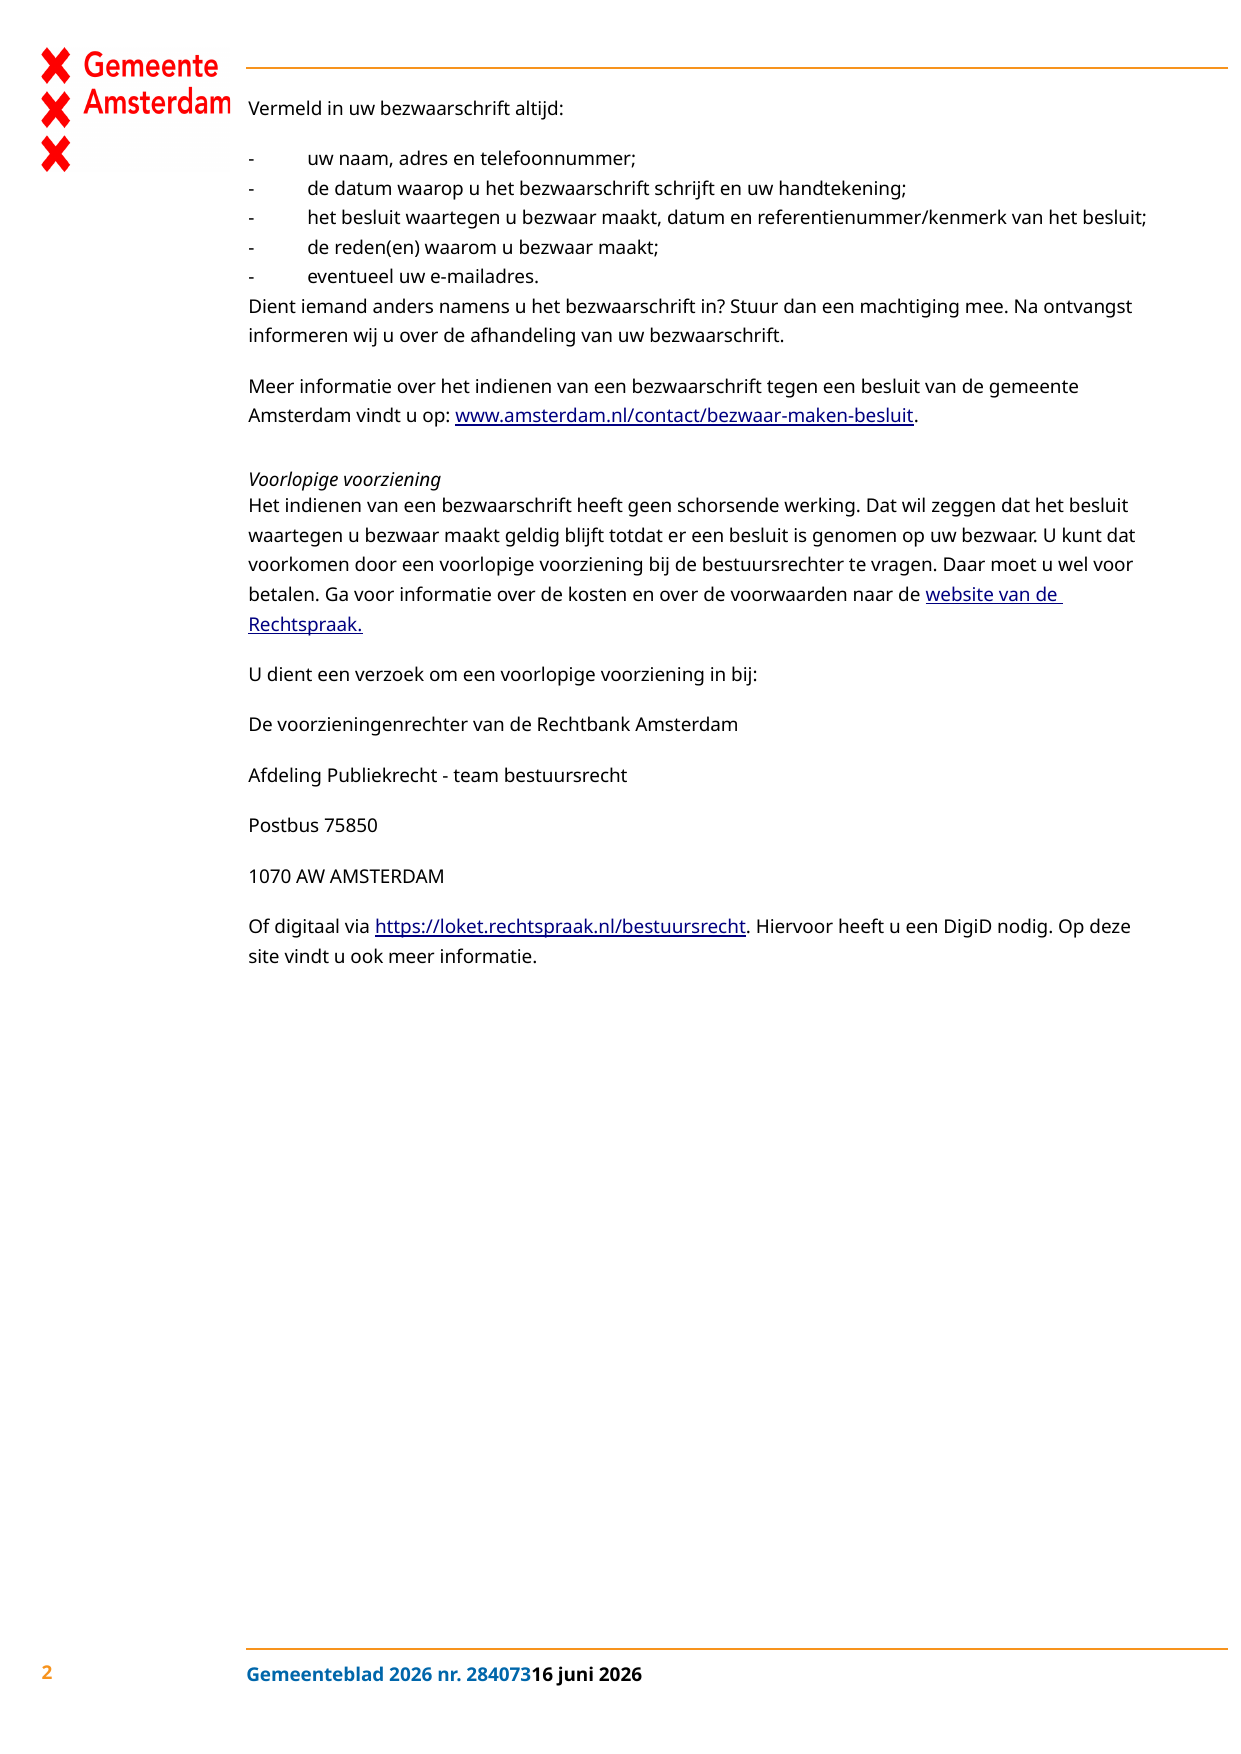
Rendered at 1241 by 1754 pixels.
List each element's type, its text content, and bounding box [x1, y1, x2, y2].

list eventueel uw e-mailadres. [248, 263, 1152, 289]
text Vermeld in uw bezwaarschrift altijd: [248, 95, 1152, 121]
text Voorlopige voorziening [248, 467, 1152, 492]
text De voorzieningenrechter van de Rechtbank Amsterdam [248, 712, 1152, 737]
text Of digitaal via https://loket.rechtspraak.nl/bestuursrecht. Hiervoor heeft u een DigiD nodig. Op deze site vindt u ook meer informatie. [248, 913, 1152, 968]
text Afdeling Publiekrecht - team bestuursrecht [248, 762, 1152, 788]
text Meer informatie over het indienen van een bezwaarschrift tegen een besluit van de gemeente Amsterdam vindt u op: www.amsterdam.nl/contact/bezwaar-maken-besluit. [248, 373, 1152, 428]
list de reden(en) waarom u bezwaar maakt; [248, 234, 1152, 260]
list het besluit waartegen u bezwaar maakt, datum en referentienummer/kenmerk van het besluit; [248, 204, 1152, 230]
text U dient een verzoek om een voorlopige voorziening in bij: [248, 661, 1152, 687]
list de datum waarop u het bezwaarschrift schrijft en uw handtekening; [248, 175, 1152, 201]
text Postbus 75850 [248, 812, 1152, 838]
list uw naam, adres en telefoonnummer; [248, 145, 1152, 171]
text Het indienen van een bezwaarschrift heeft geen schorsende werking. Dat wil zeggen dat het besluit waartegen u bezwaar maakt geldig blijft totdat er een besluit is genomen op uw bezwaar. U kunt dat voorkomen door een voorlopige voorziening bij de bestuursrechter te vragen. Daar moet u wel voor betalen. Ga voor informatie over de kosten en over de voorwaarden naar de website van de Rechtspraak. [248, 492, 1152, 636]
text 1070 AW AMSTERDAM [248, 863, 1152, 888]
picture [41, 47, 231, 172]
text Dient iemand anders namens u het bezwaarschrift in? Stuur dan een machtiging mee. Na ontvangst informeren wij u over de afhandeling van uw bezwaarschrift. [248, 293, 1152, 348]
